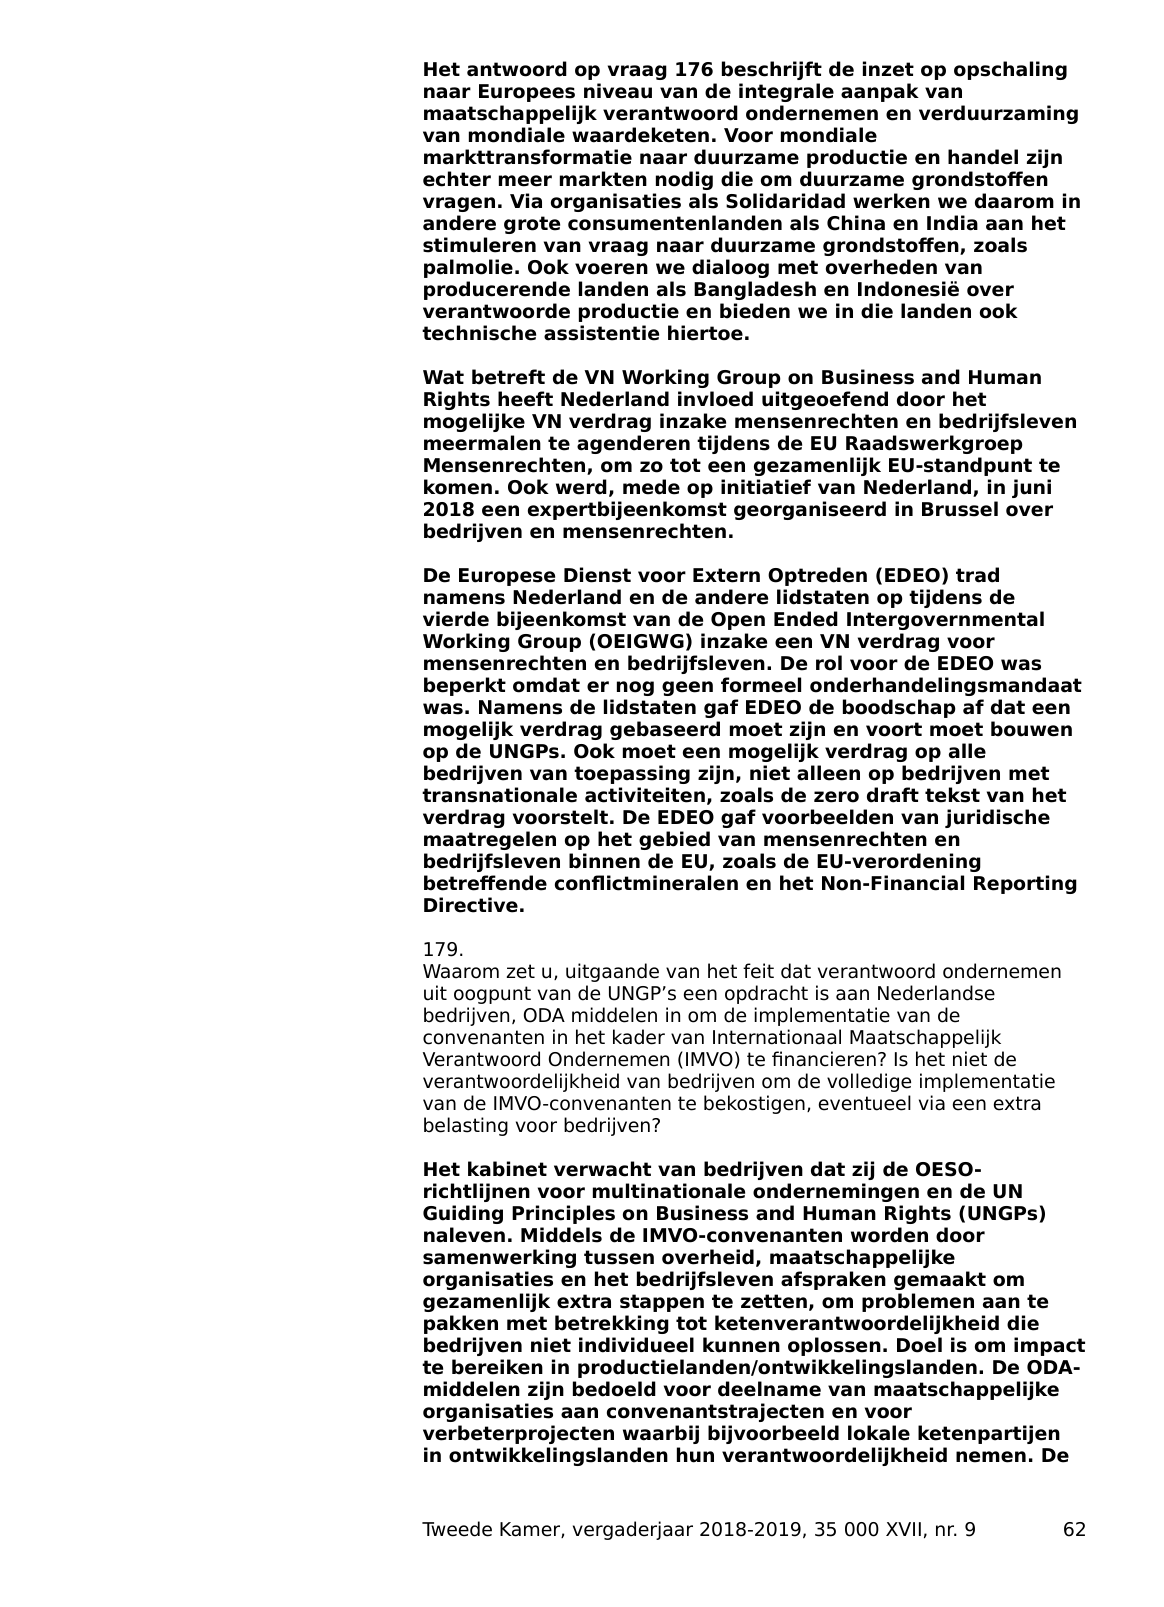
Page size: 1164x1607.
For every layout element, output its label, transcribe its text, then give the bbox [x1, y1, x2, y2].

text Het kabinet verwacht van bedrijven dat zij de OESO-richtlijnen voor multinationale ondernemingen en de UN Guiding Principles on Business and Human Rights (UNGPs) naleven. Middels de IMVO-convenanten worden door samenwerking tussen overheid, maatschappelijke organisaties en het bedrijfsleven afspraken gemaakt om gezamenlijk extra stappen te zetten, om problemen aan te pakken met betrekking tot ketenverantwoordelijkheid die bedrijven niet individueel kunnen oplossen. Doel is om impact te bereiken in productielanden/ontwikkelingslanden. De ODA-middelen zijn bedoeld voor deelname van maatschappelijke organisaties aan convenantstrajecten en voor verbeterprojecten waarbij bijvoorbeeld lokale ketenpartijen in ontwikkelingslanden hun verantwoordelijkheid nemen. De [422, 1159, 1087, 1467]
text Wat betreft de VN Working Group on Business and Human Rights heeft Nederland invloed uitgeoefend door het mogelijke VN verdrag inzake mensenrechten en bedrijfsleven meermalen te agenderen tijdens de EU Raadswerkgroep Mensenrechten, om zo tot een gezamenlijk EU-standpunt te komen. Ook werd, mede op initiatief van Nederland, in juni 2018 een expertbijeenkomst georganiseerd in Brussel over bedrijven en mensenrechten. [422, 367, 1087, 543]
text Waarom zet u, uitgaande van het feit dat verantwoord ondernemen uit oogpunt van de UNGP’s een opdracht is aan Nederlandse bedrijven, ODA middelen in om de implementatie van de convenanten in het kader van Internationaal Maatschappelijk Verantwoord Ondernemen (IMVO) te financieren? Is het niet de verantwoordelijkheid van bedrijven om de volledige implementatie van de IMVO-convenanten te bekostigen, eventueel via een extra belasting voor bedrijven? [422, 961, 1087, 1137]
text De Europese Dienst voor Extern Optreden (EDEO) trad namens Nederland en de andere lidstaten op tijdens de vierde bijeenkomst van de Open Ended Intergovernmental Working Group (OEIGWG) inzake een VN verdrag voor mensenrechten en bedrijfsleven. De rol voor de EDEO was beperkt omdat er nog geen formeel onderhandelingsmandaat was. Namens de lidstaten gaf EDEO de boodschap af dat een mogelijk verdrag gebaseerd moet zijn en voort moet bouwen op de UNGPs. Ook moet een mogelijk verdrag op alle bedrijven van toepassing zijn, niet alleen op bedrijven met transnationale activiteiten, zoals de zero draft tekst van het verdrag voorstelt. De EDEO gaf voorbeelden van juridische maatregelen op het gebied van mensenrechten en bedrijfsleven binnen de EU, zoals de EU-verordening betreffende conflictmineralen en het Non-Financial Reporting Directive. [422, 565, 1087, 917]
text Het antwoord op vraag 176 beschrijft de inzet op opschaling naar Europees niveau van de integrale aanpak van maatschappelijk verantwoord ondernemen en verduurzaming van mondiale waardeketen. Voor mondiale markttransformatie naar duurzame productie en handel zijn echter meer markten nodig die om duurzame grondstoffen vragen. Via organisaties als Solidaridad werken we daarom in andere grote consumentenlanden als China en India aan het stimuleren van vraag naar duurzame grondstoffen, zoals palmolie. Ook voeren we dialoog met overheden van producerende landen als Bangladesh en Indonesië over verantwoorde productie en bieden we in die landen ook technische assistentie hiertoe. [422, 59, 1087, 345]
text 179. [422, 939, 1087, 961]
